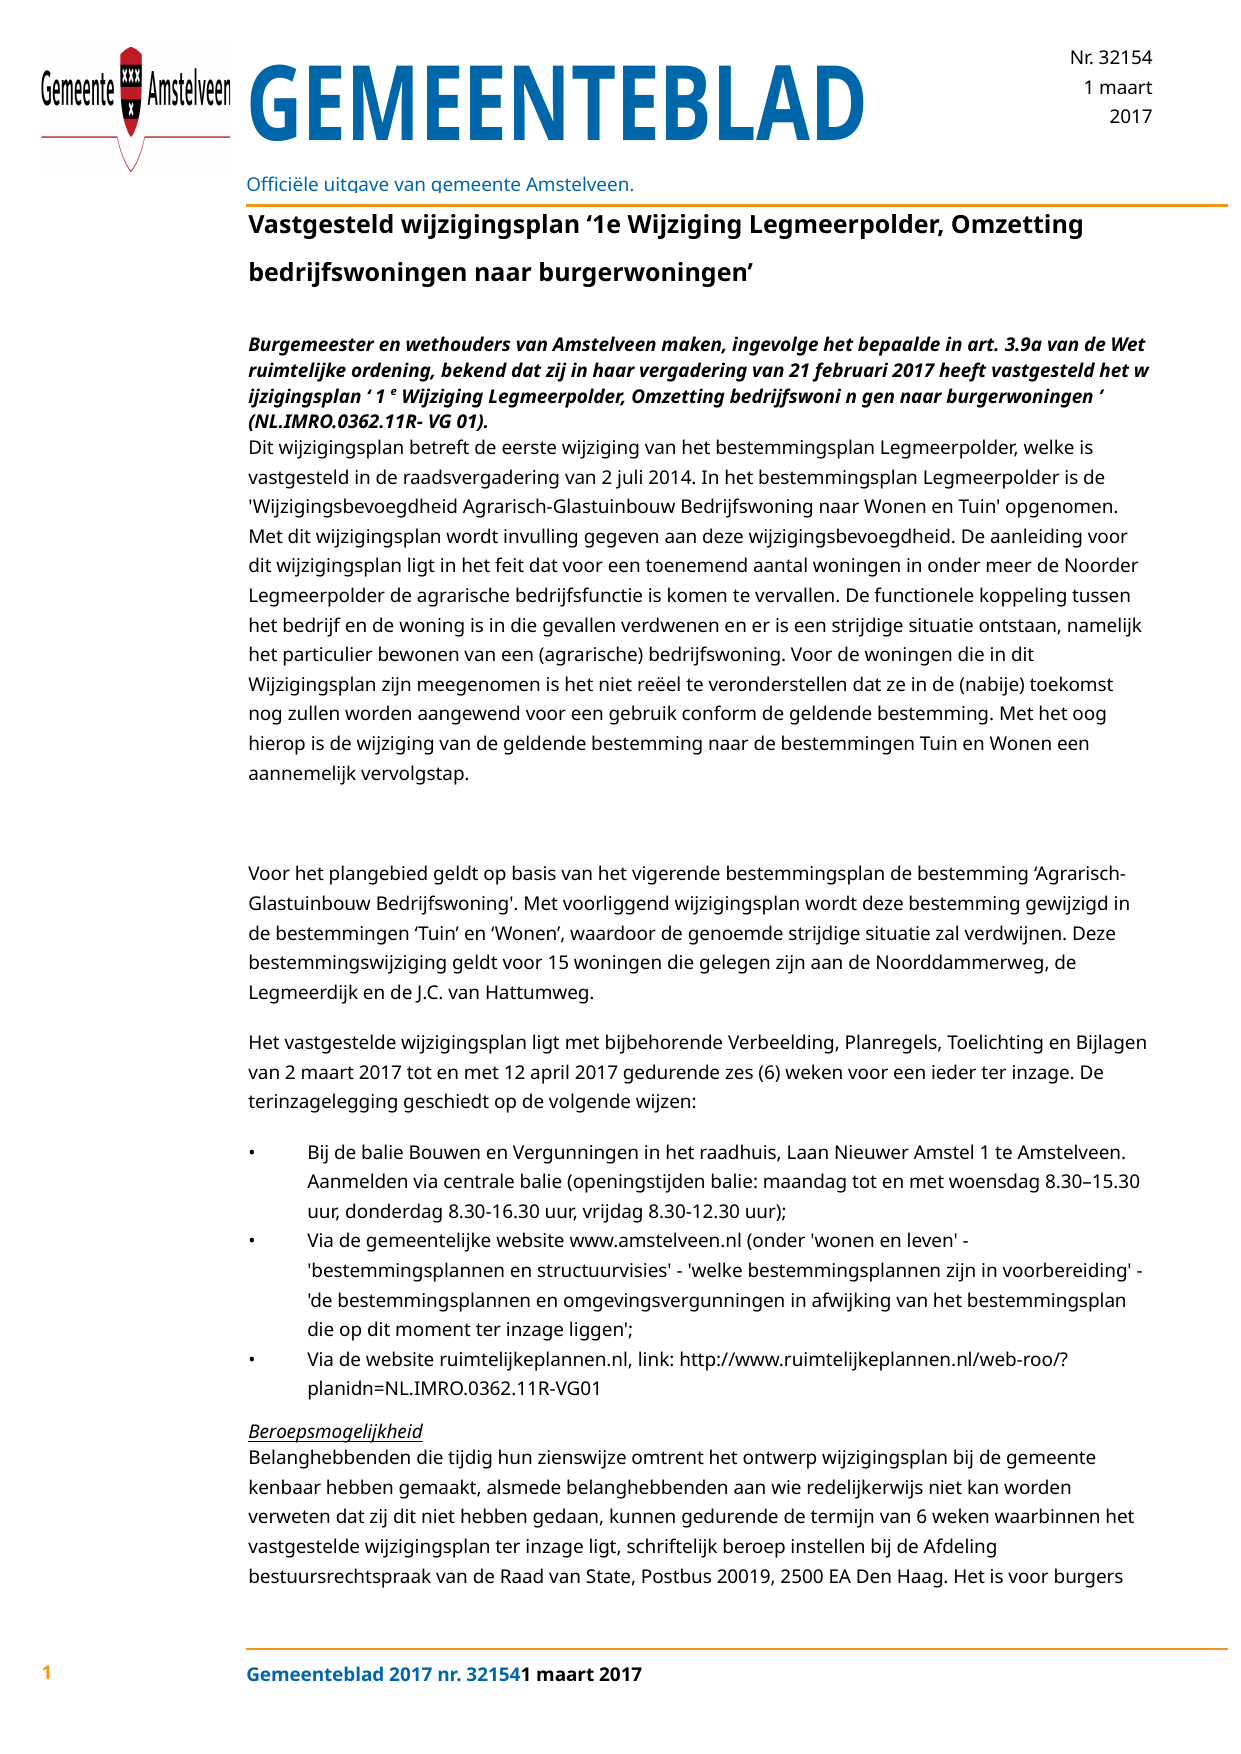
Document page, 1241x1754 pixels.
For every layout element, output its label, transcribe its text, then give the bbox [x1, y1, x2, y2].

text Belanghebbenden die tijdig hun zienswijze omtrent het ontwerp wijzigingsplan bij de gemeente kenbaar hebben gemaakt, alsmede belanghebbenden aan wie redelijkerwijs niet kan worden verweten dat zij dit niet hebben gedaan, kunnen gedurende de termijn van 6 weken waarbinnen het vastgestelde wijzigingsplan ter inzage ligt, schriftelijk beroep instellen bij de Afdeling bestuursrechtspraak van de Raad van State, Postbus 20019, 2500 EA Den Haag. Het is voor burgers [248, 1444, 1152, 1588]
list Via de website ruimtelijkeplannen.nl, link: http://www.ruimtelijkeplannen.nl/web-roo/?planidn=NL.IMRO.0362.11R-VG01 [248, 1346, 1152, 1401]
text Voor het plangebied geldt op basis van het vigerende bestemmingsplan de bestemming ‘Agrarisch-Glastuinbouw Bedrijfswoning'. Met voorliggend wijzigingsplan wordt deze bestemming gewijzigd in de bestemmingen ‘Tuin’ en ‘Wonen’, waardoor de genoemde strijdige situatie zal verdwijnen. Deze bestemmingswijziging geldt voor 15 woningen die gelegen zijn aan de Noorddammerweg, de Legmeerdijk en de J.C. van Hattumweg. [248, 861, 1152, 1005]
picture [41, 47, 231, 172]
text Het vastgestelde wijzigingsplan ligt met bijbehorende Verbeelding, Planregels, Toelichting en Bijlagen van 2 maart 2017 tot en met 12 april 2017 gedurende zes (6) weken voor een ieder ter inzage. De terinzagelegging geschiedt op de volgende wijzen: [248, 1029, 1152, 1114]
text Beroepsmogelijkheid [248, 1419, 1152, 1444]
text Vastgesteld wijzigingsplan ‘1e Wijziging Legmeerpolder, Omzetting bedrijfswoningen naar burgerwoningen’ [248, 207, 1152, 288]
text Dit wijzigingsplan betreft de eerste wijziging van het bestemmingsplan Legmeerpolder, welke is vastgesteld in de raadsvergadering van 2 juli 2014. In het bestemmingsplan Legmeerpolder is de 'Wijzigingsbevoegdheid Agrarisch-Glastuinbouw Bedrijfswoning naar Wonen en Tuin' opgenomen. Met dit wijzigingsplan wordt invulling gegeven aan deze wijzigingsbevoegdheid. De aanleiding voor dit wijzigingsplan ligt in het feit dat voor een toenemend aantal woningen in onder meer de Noorder Legmeerpolder de agrarische bedrijfsfunctie is komen te vervallen. De functionele koppeling tussen het bedrijf en de woning is in die gevallen verdwenen en er is een strijdige situatie ontstaan, namelijk het particulier bewonen van een (agrarische) bedrijfswoning. Voor de woningen die in dit Wijzigingsplan zijn meegenomen is het niet reëel te veronderstellen dat ze in de (nabije) toekomst nog zullen worden aangewend voor een gebruik conform de geldende bestemming. Met het oog hierop is de wijziging van de geldende bestemming naar de bestemmingen Tuin en Wonen een aannemelijk vervolgstap. [248, 434, 1152, 786]
list Via de gemeentelijke website www.amstelveen.nl (onder 'wonen en leven' - 'bestemmingsplannen en structuurvisies' - 'welke bestemmingsplannen zijn in voorbereiding' - 'de bestemmingsplannen en omgevingsvergunningen in afwijking van het bestemmingsplan die op dit moment ter inzage liggen'; [248, 1228, 1152, 1342]
text Burgemeester en wethouders van Amstelveen maken, ingevolge het bepaalde in art. 3.9a van de Wet ruimtelijke ordening, bekend dat zij in haar vergadering van 21 februari 2017 heeft vastgesteld het w ijzigingsplan ‘ 1 e Wijziging Legmeerpolder, Omzetting bedrijfswoni n gen naar burgerwoningen ’ (NL.IMRO.0362.11R- VG 01). [248, 331, 1152, 434]
list Bij de balie Bouwen en Vergunningen in het raadhuis, Laan Nieuwer Amstel 1 te Amstelveen. Aanmelden via centrale balie (openingstijden balie: maandag tot en met woensdag 8.30–15.30 uur, donderdag 8.30-16.30 uur, vrijdag 8.30-12.30 uur); [248, 1139, 1152, 1224]
